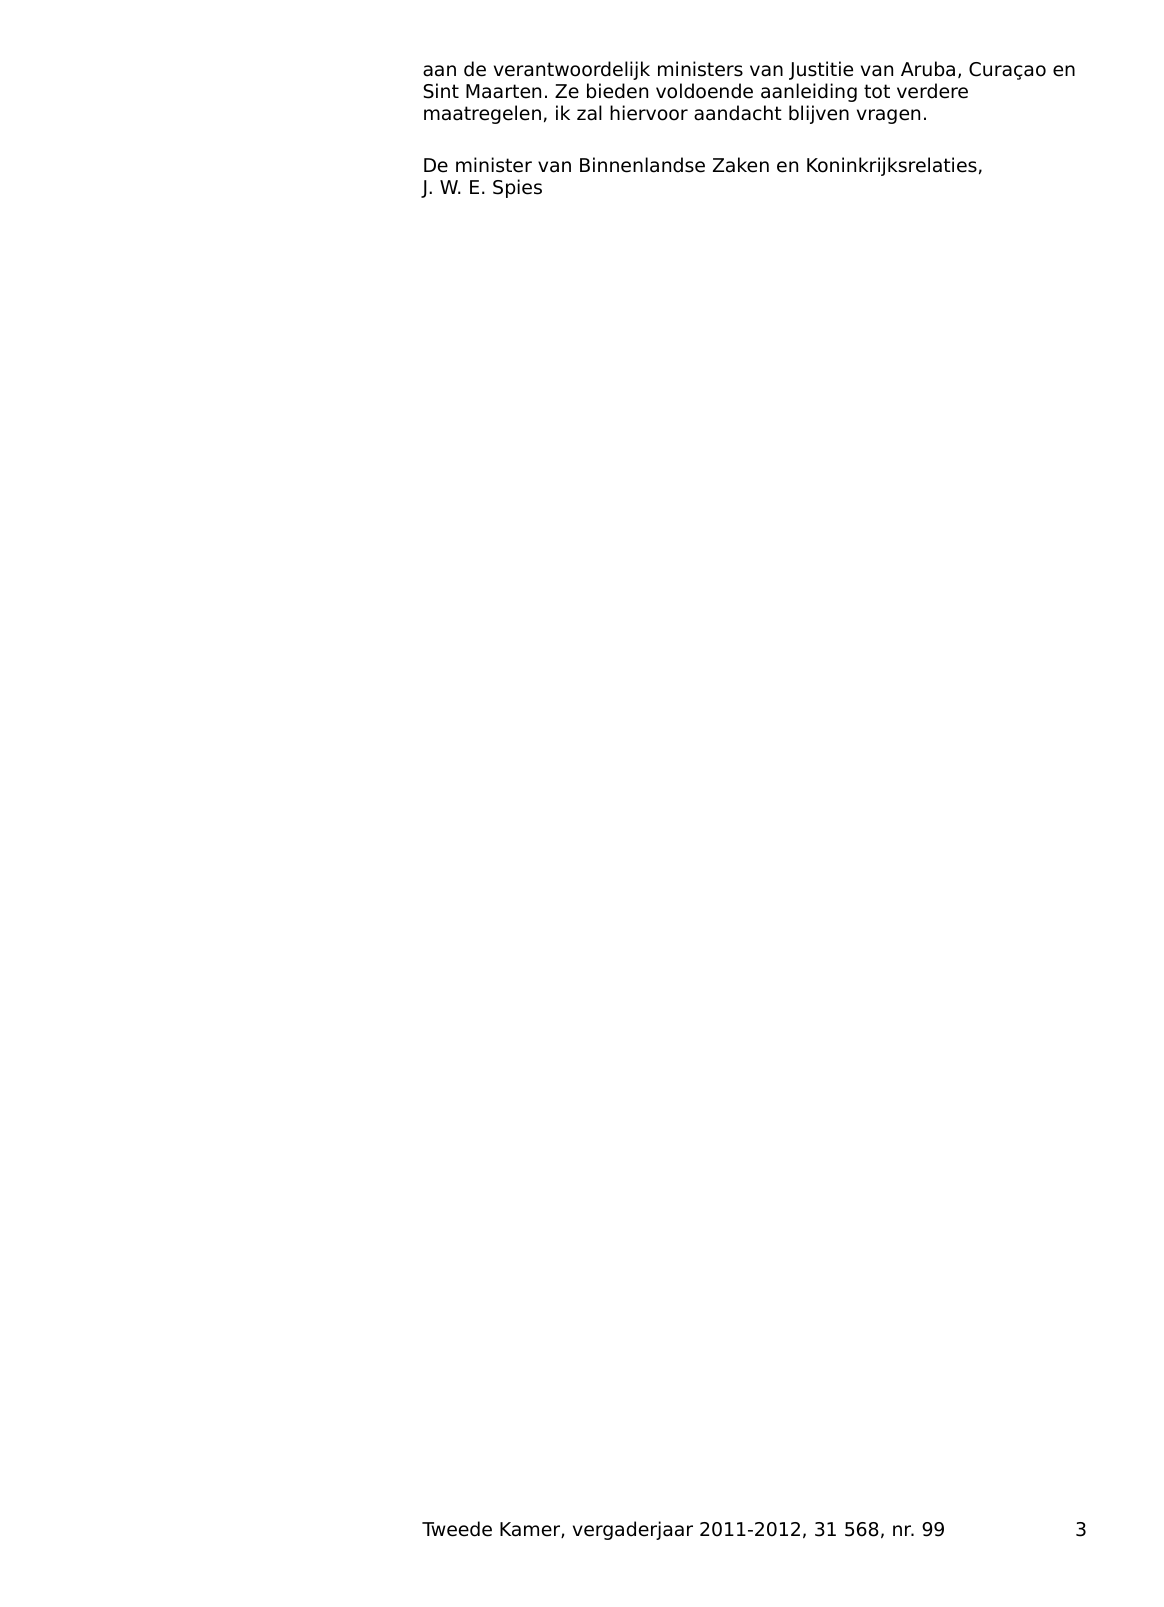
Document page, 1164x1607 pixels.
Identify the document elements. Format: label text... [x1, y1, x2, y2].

text De minister van Binnenlandse Zaken en Koninkrijksrelaties, J. W. E. Spies [422, 155, 1087, 199]
text aan de verantwoordelijk ministers van Justitie van Aruba, Curaçao en Sint Maarten. Ze bieden voldoende aanleiding tot verdere maatregelen, ik zal hiervoor aandacht blijven vragen. [422, 59, 1087, 125]
